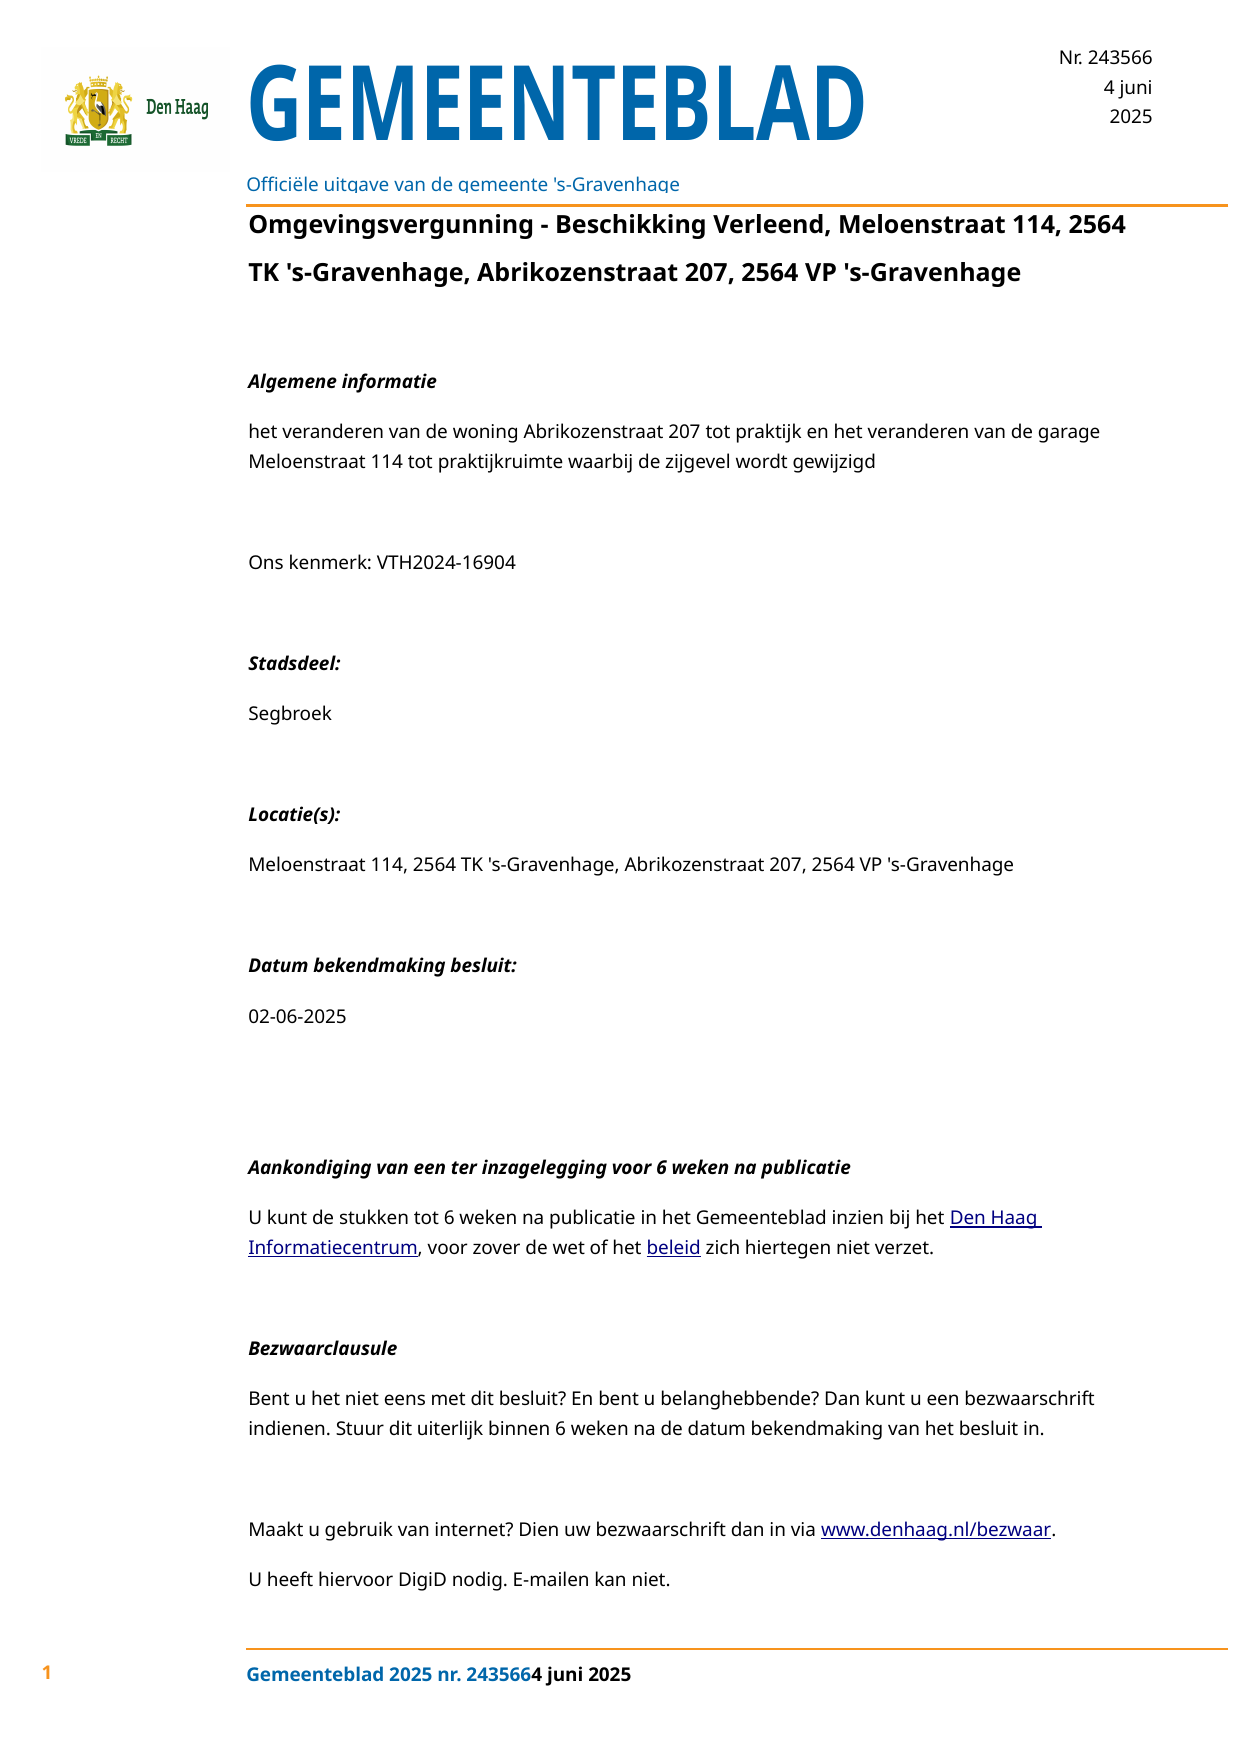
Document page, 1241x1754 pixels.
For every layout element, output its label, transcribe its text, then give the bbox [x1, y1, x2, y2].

text Locatie(s): [248, 801, 1152, 827]
text het veranderen van de woning Abrikozenstraat 207 tot praktijk en het veranderen van de garage Meloenstraat 114 tot praktijkruimte waarbij de zijgevel wordt gewijzigd [248, 419, 1152, 474]
text Stadsdeel: [248, 650, 1152, 676]
text U kunt de stukken tot 6 weken na publicatie in het Gemeenteblad inzien bij het Den Haag Informatiecentrum, voor zover de wet of het beleid zich hiertegen niet verzet. [248, 1204, 1152, 1260]
text Omgevingsvergunning - Beschikking Verleend, Meloenstraat 114, 2564 TK 's-Gravenhage, Abrikozenstraat 207, 2564 VP 's-Gravenhage [248, 207, 1152, 288]
text Ons kenmerk: VTH2024-16904 [248, 549, 1152, 575]
text Maakt u gebruik van internet? Dien uw bezwaarschrift dan in via www.denhaag.nl/bezwaar. [248, 1516, 1152, 1542]
text Algemene informatie [248, 368, 1152, 394]
text U heeft hiervoor DigiD nodig. E-mailen kan niet. [248, 1566, 1152, 1592]
picture [41, 47, 231, 172]
text Segbroek [248, 700, 1152, 726]
text Bezwaarclausule [248, 1335, 1152, 1361]
text 02-06-2025 [248, 1003, 1152, 1029]
text Aankondiging van een ter inzagelegging voor 6 weken na publicatie [248, 1154, 1152, 1180]
text Meloenstraat 114, 2564 TK 's-Gravenhage, Abrikozenstraat 207, 2564 VP 's-Gravenhage [248, 852, 1152, 877]
text Datum bekendmaking besluit: [248, 952, 1152, 978]
text Bent u het niet eens met dit besluit? En bent u belanghebbende? Dan kunt u een bezwaarschrift indienen. Stuur dit uiterlijk binnen 6 weken na de datum bekendmaking van het besluit in. [248, 1385, 1152, 1441]
